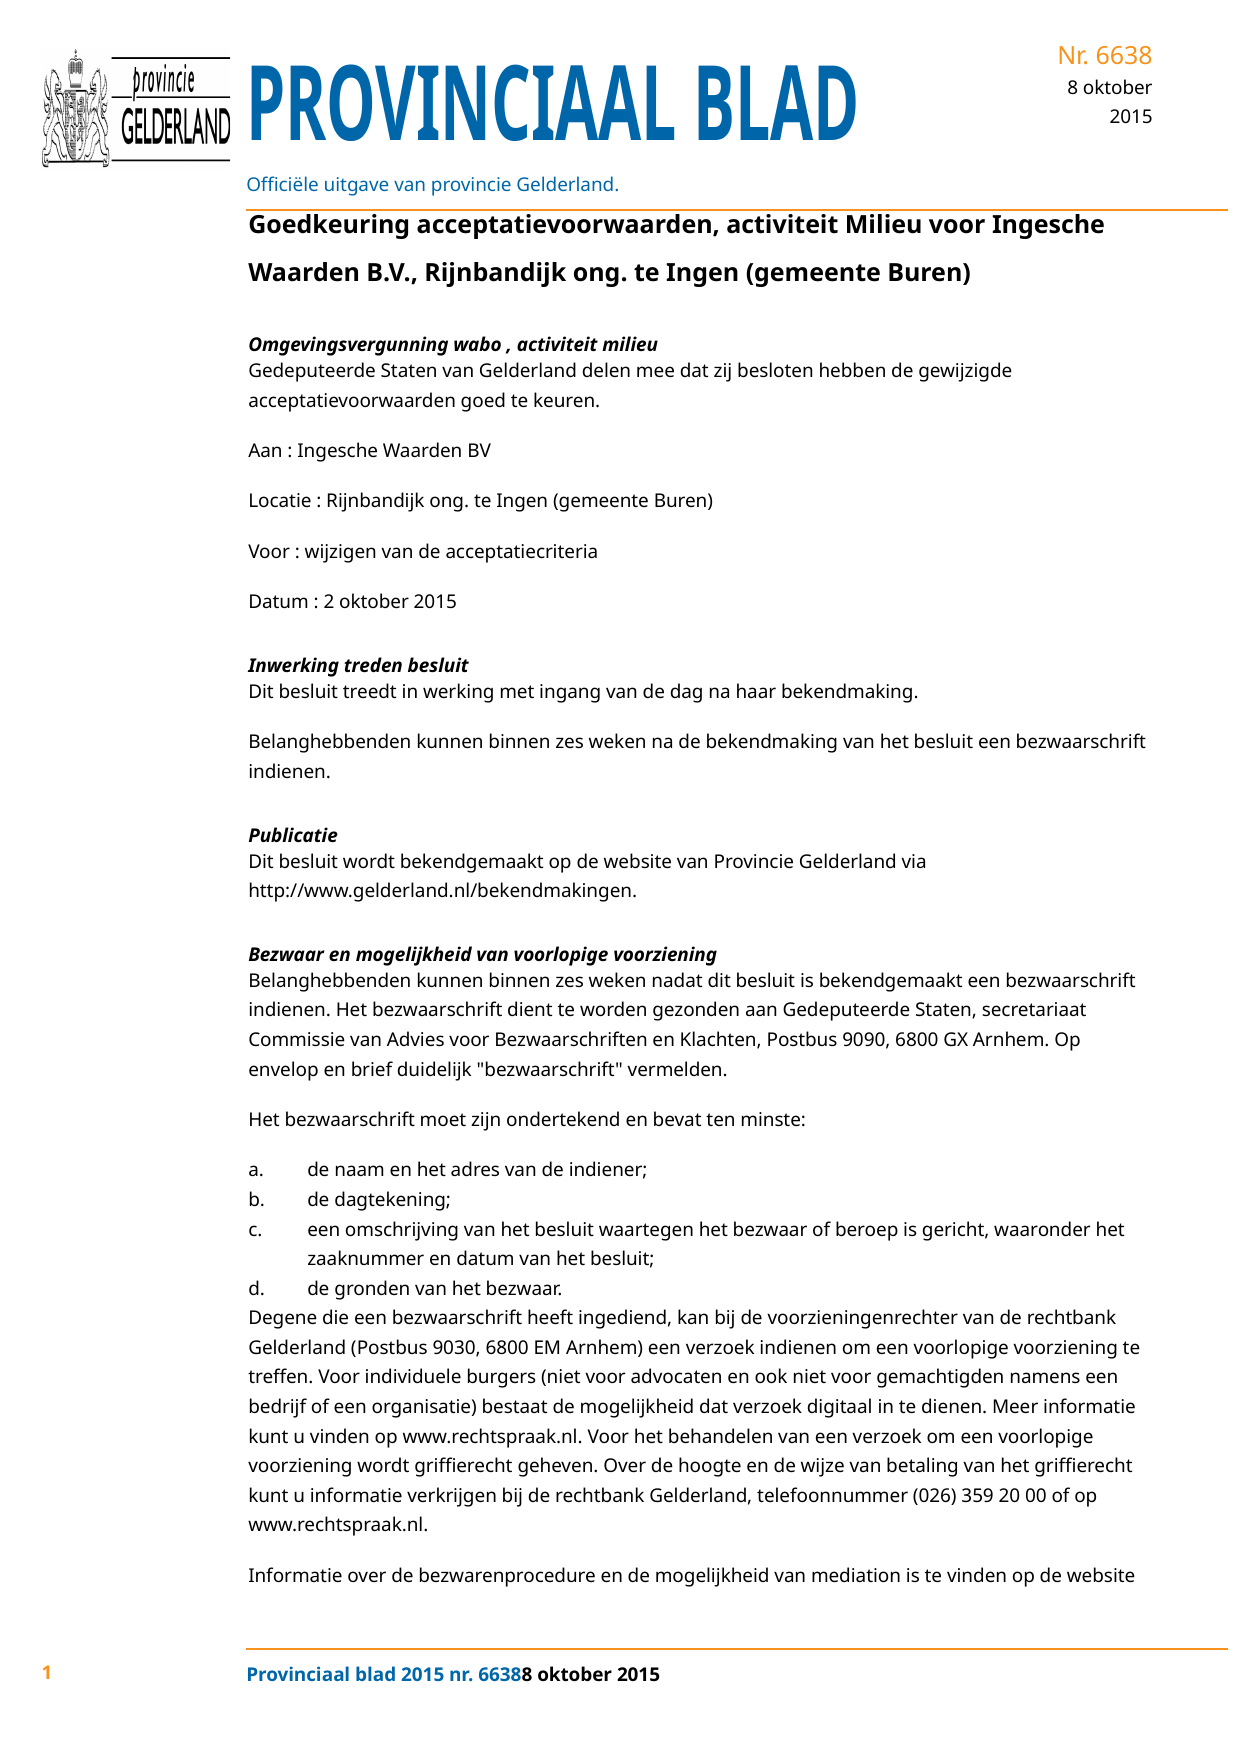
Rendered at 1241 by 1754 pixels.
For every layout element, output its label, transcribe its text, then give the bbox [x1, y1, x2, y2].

list de dagtekening; [248, 1186, 1152, 1212]
text Omgevingsvergunning wabo , activiteit milieu [248, 331, 1152, 357]
text Dit besluit treedt in werking met ingang van de dag na haar bekendmaking. [248, 678, 1152, 704]
text Locatie : Rijnbandijk ong. te Ingen (gemeente Buren) [248, 488, 1152, 513]
text Publicatie [248, 822, 1152, 848]
list de naam en het adres van de indiener; [248, 1157, 1152, 1182]
text Degene die een bezwaarschrift heeft ingediend, kan bij de voorzieningenrechter van de rechtbank Gelderland (Postbus 9030, 6800 EM Arnhem) een verzoek indienen om een voorlopige voorziening te treffen. Voor individuele burgers (niet voor advocaten en ook niet voor gemachtigden namens een bedrijf of een organisatie) bestaat de mogelijkheid dat verzoek digitaal in te dienen. Meer informatie kunt u vinden op www.rechtspraak.nl. Voor het behandelen van een verzoek om een voorlopige voorziening wordt griffierecht geheven. Over de hoogte en de wijze van betaling van het griffierecht kunt u informatie verkrijgen bij de rechtbank Gelderland, telefoonnummer (026) 359 20 00 of op www.rechtspraak.nl. [248, 1304, 1152, 1537]
text Goedkeuring acceptatievoorwaarden, activiteit Milieu voor Ingesche Waarden B.V., Rijnbandijk ong. te Ingen (gemeente Buren) [248, 211, 1152, 288]
text Inwerking treden besluit [248, 652, 1152, 678]
text Bezwaar en mogelijkheid van voorlopige voorziening [248, 941, 1152, 967]
picture [41, 47, 231, 172]
list een omschrijving van het besluit waartegen het bezwaar of beroep is gericht, waaronder het zaaknummer en datum van het besluit; [248, 1216, 1152, 1271]
text Datum : 2 oktober 2015 [248, 588, 1152, 614]
text Het bezwaarschrift moet zijn ondertekend en bevat ten minste: [248, 1106, 1152, 1132]
text Voor : wijzigen van de acceptatiecriteria [248, 538, 1152, 564]
text Aan : Ingesche Waarden BV [248, 437, 1152, 463]
list de gronden van het bezwaar. [248, 1275, 1152, 1301]
text Belanghebbenden kunnen binnen zes weken na de bekendmaking van het besluit een bezwaarschrift indienen. [248, 728, 1152, 784]
text Dit besluit wordt bekendgemaakt op de website van Provincie Gelderland via http://www.gelderland.nl/bekendmakingen. [248, 848, 1152, 903]
text Gedeputeerde Staten van Gelderland delen mee dat zij besloten hebben de gewijzigde acceptatievoorwaarden goed te keuren. [248, 357, 1152, 412]
text Belanghebbenden kunnen binnen zes weken nadat dit besluit is bekendgemaakt een bezwaarschrift indienen. Het bezwaarschrift dient te worden gezonden aan Gedeputeerde Staten, secretariaat Commissie van Advies voor Bezwaarschriften en Klachten, Postbus 9090, 6800 GX Arnhem. Op envelop en brief duidelijk "bezwaarschrift" vermelden. [248, 967, 1152, 1082]
text Informatie over de bezwarenprocedure en de mogelijkheid van mediation is te vinden op de website [248, 1562, 1152, 1588]
